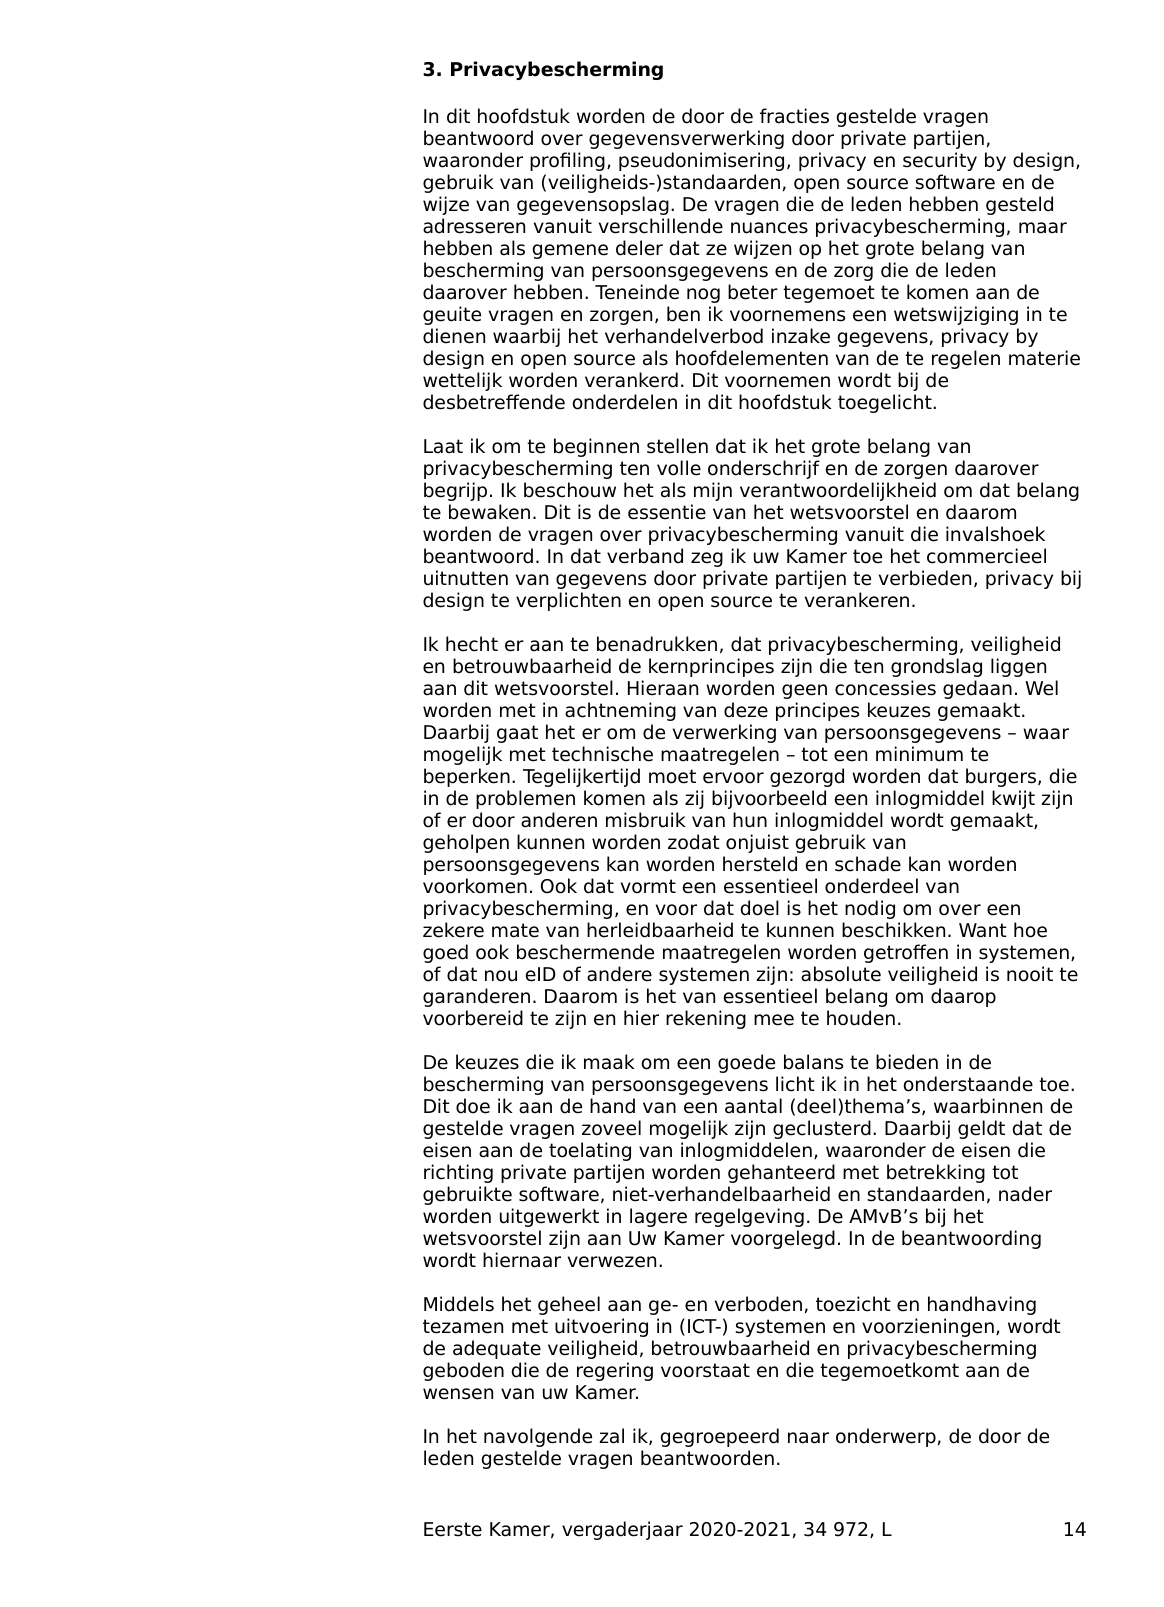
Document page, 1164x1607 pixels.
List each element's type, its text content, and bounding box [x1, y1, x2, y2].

subtitle 3. Privacybescherming [422, 59, 1087, 81]
text Ik hecht er aan te benadrukken, dat privacybescherming, veiligheid en betrouwbaarheid de kernprincipes zijn die ten grondslag liggen aan dit wetsvoorstel. Hieraan worden geen concessies gedaan. Wel worden met in achtneming van deze principes keuzes gemaakt. Daarbij gaat het er om de verwerking van persoonsgegevens – waar mogelijk met technische maatregelen – tot een minimum te beperken. Tegelijkertijd moet ervoor gezorgd worden dat burgers, die in de problemen komen als zij bijvoorbeeld een inlogmiddel kwijt zijn of er door anderen misbruik van hun inlogmiddel wordt gemaakt, geholpen kunnen worden zodat onjuist gebruik van persoonsgegevens kan worden hersteld en schade kan worden voorkomen. Ook dat vormt een essentieel onderdeel van privacybescherming, en voor dat doel is het nodig om over een zekere mate van herleidbaarheid te kunnen beschikken. Want hoe goed ook beschermende maatregelen worden getroffen in systemen, of dat nou eID of andere systemen zijn: absolute veiligheid is nooit te garanderen. Daarom is het van essentieel belang om daarop voorbereid te zijn en hier rekening mee te houden. [422, 634, 1087, 1029]
text De keuzes die ik maak om een goede balans te bieden in de bescherming van persoonsgegevens licht ik in het onderstaande toe. Dit doe ik aan de hand van een aantal (deel)thema’s, waarbinnen de gestelde vragen zoveel mogelijk zijn geclusterd. Daarbij geldt dat de eisen aan de toelating van inlogmiddelen, waaronder de eisen die richting private partijen worden gehanteerd met betrekking tot gebruikte software, niet-verhandelbaarheid en standaarden, nader worden uitgewerkt in lagere regelgeving. De AMvB’s bij het wetsvoorstel zijn aan Uw Kamer voorgelegd. In de beantwoording wordt hiernaar verwezen. [422, 1052, 1087, 1272]
text In dit hoofdstuk worden de door de fracties gestelde vragen beantwoord over gegevensverwerking door private partijen, waaronder profiling, pseudonimisering, privacy en security by design, gebruik van (veiligheids-)standaarden, open source software en de wijze van gegevensopslag. De vragen die de leden hebben gesteld adresseren vanuit verschillende nuances privacybescherming, maar hebben als gemene deler dat ze wijzen op het grote belang van bescherming van persoonsgegevens en de zorg die de leden daarover hebben. Teneinde nog beter tegemoet te komen aan de geuite vragen en zorgen, ben ik voornemens een wetswijziging in te dienen waarbij het verhandelverbod inzake gegevens, privacy by design en open source als hoofdelementen van de te regelen materie wettelijk worden verankerd. Dit voornemen wordt bij de desbetreffende onderdelen in dit hoofdstuk toegelicht. [422, 106, 1087, 414]
text Laat ik om te beginnen stellen dat ik het grote belang van privacybescherming ten volle onderschrijf en de zorgen daarover begrijp. Ik beschouw het als mijn verantwoordelijkheid om dat belang te bewaken. Dit is de essentie van het wetsvoorstel en daarom worden de vragen over privacybescherming vanuit die invalshoek beantwoord. In dat verband zeg ik uw Kamer toe het commercieel uitnutten van gegevens door private partijen te verbieden, privacy bij design te verplichten en open source te verankeren. [422, 436, 1087, 612]
text Middels het geheel aan ge- en verboden, toezicht en handhaving tezamen met uitvoering in (ICT-) systemen en voorzieningen, wordt de adequate veiligheid, betrouwbaarheid en privacybescherming geboden die de regering voorstaat en die tegemoetkomt aan de wensen van uw Kamer. [422, 1294, 1087, 1404]
text In het navolgende zal ik, gegroepeerd naar onderwerp, de door de leden gestelde vragen beantwoorden. [422, 1426, 1087, 1470]
